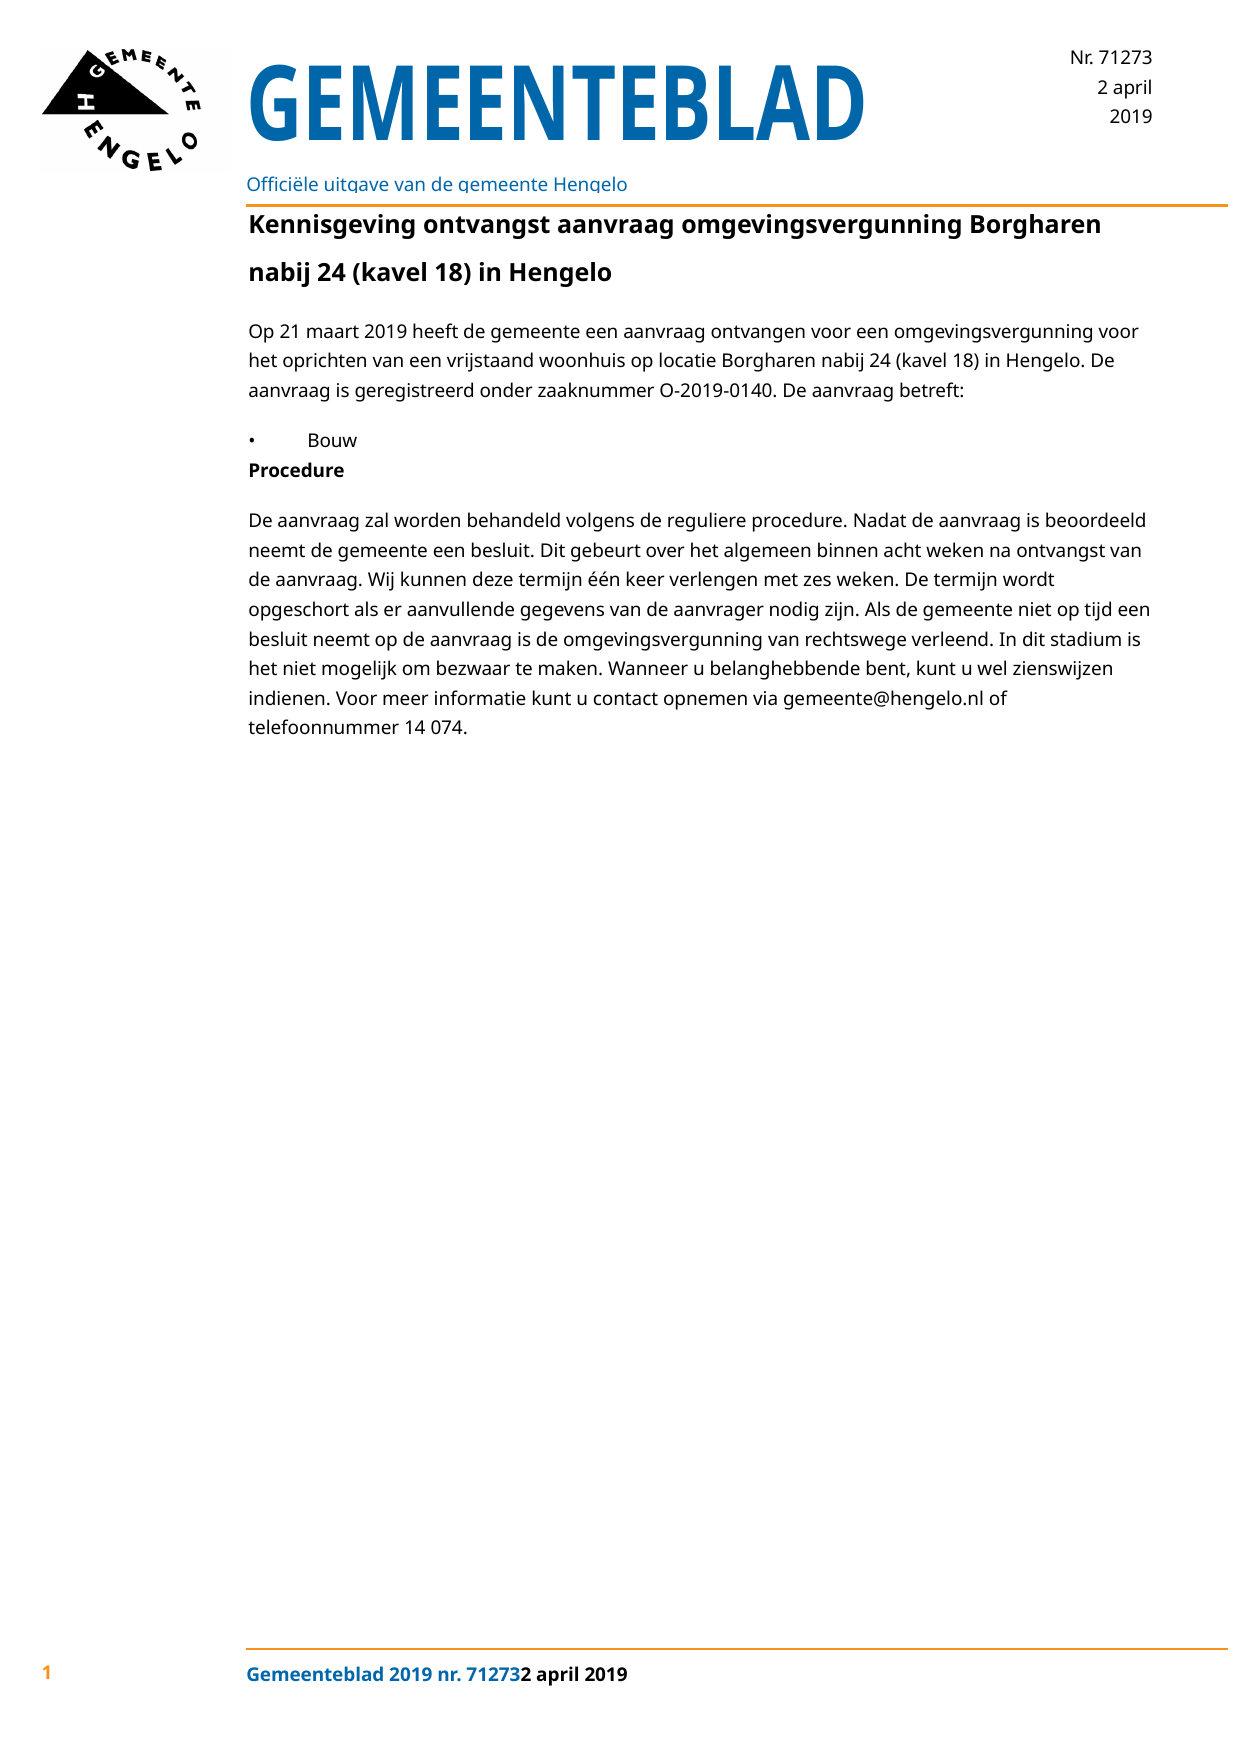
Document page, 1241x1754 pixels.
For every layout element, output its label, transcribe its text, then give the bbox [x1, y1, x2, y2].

text Kennisgeving ontvangst aanvraag omgevingsvergunning Borgharen nabij 24 (kavel 18) in Hengelo [248, 207, 1152, 288]
text Procedure [248, 457, 1152, 483]
text Op 21 maart 2019 heeft de gemeente een aanvraag ontvangen voor een omgevingsvergunning voor het oprichten van een vrijstaand woonhuis op locatie Borgharen nabij 24 (kavel 18) in Hengelo. De aanvraag is geregistreerd onder zaaknummer O-2019-0140. De aanvraag betreft: [248, 318, 1152, 403]
list Bouw [248, 427, 1152, 453]
text De aanvraag zal worden behandeld volgens de reguliere procedure. Nadat de aanvraag is beoordeeld neemt de gemeente een besluit. Dit gebeurt over het algemeen binnen acht weken na ontvangst van de aanvraag. Wij kunnen deze termijn één keer verlengen met zes weken. De termijn wordt opgeschort als er aanvullende gegevens van de aanvrager nodig zijn. Als de gemeente niet op tijd een besluit neemt op de aanvraag is de omgevingsvergunning van rechtswege verleend. In dit stadium is het niet mogelijk om bezwaar te maken. Wanneer u belanghebbende bent, kunt u wel zienswijzen indienen. Voor meer informatie kunt u contact opnemen via gemeente@hengelo.nl of telefoonnummer 14 074. [248, 507, 1152, 740]
picture [41, 47, 231, 172]
